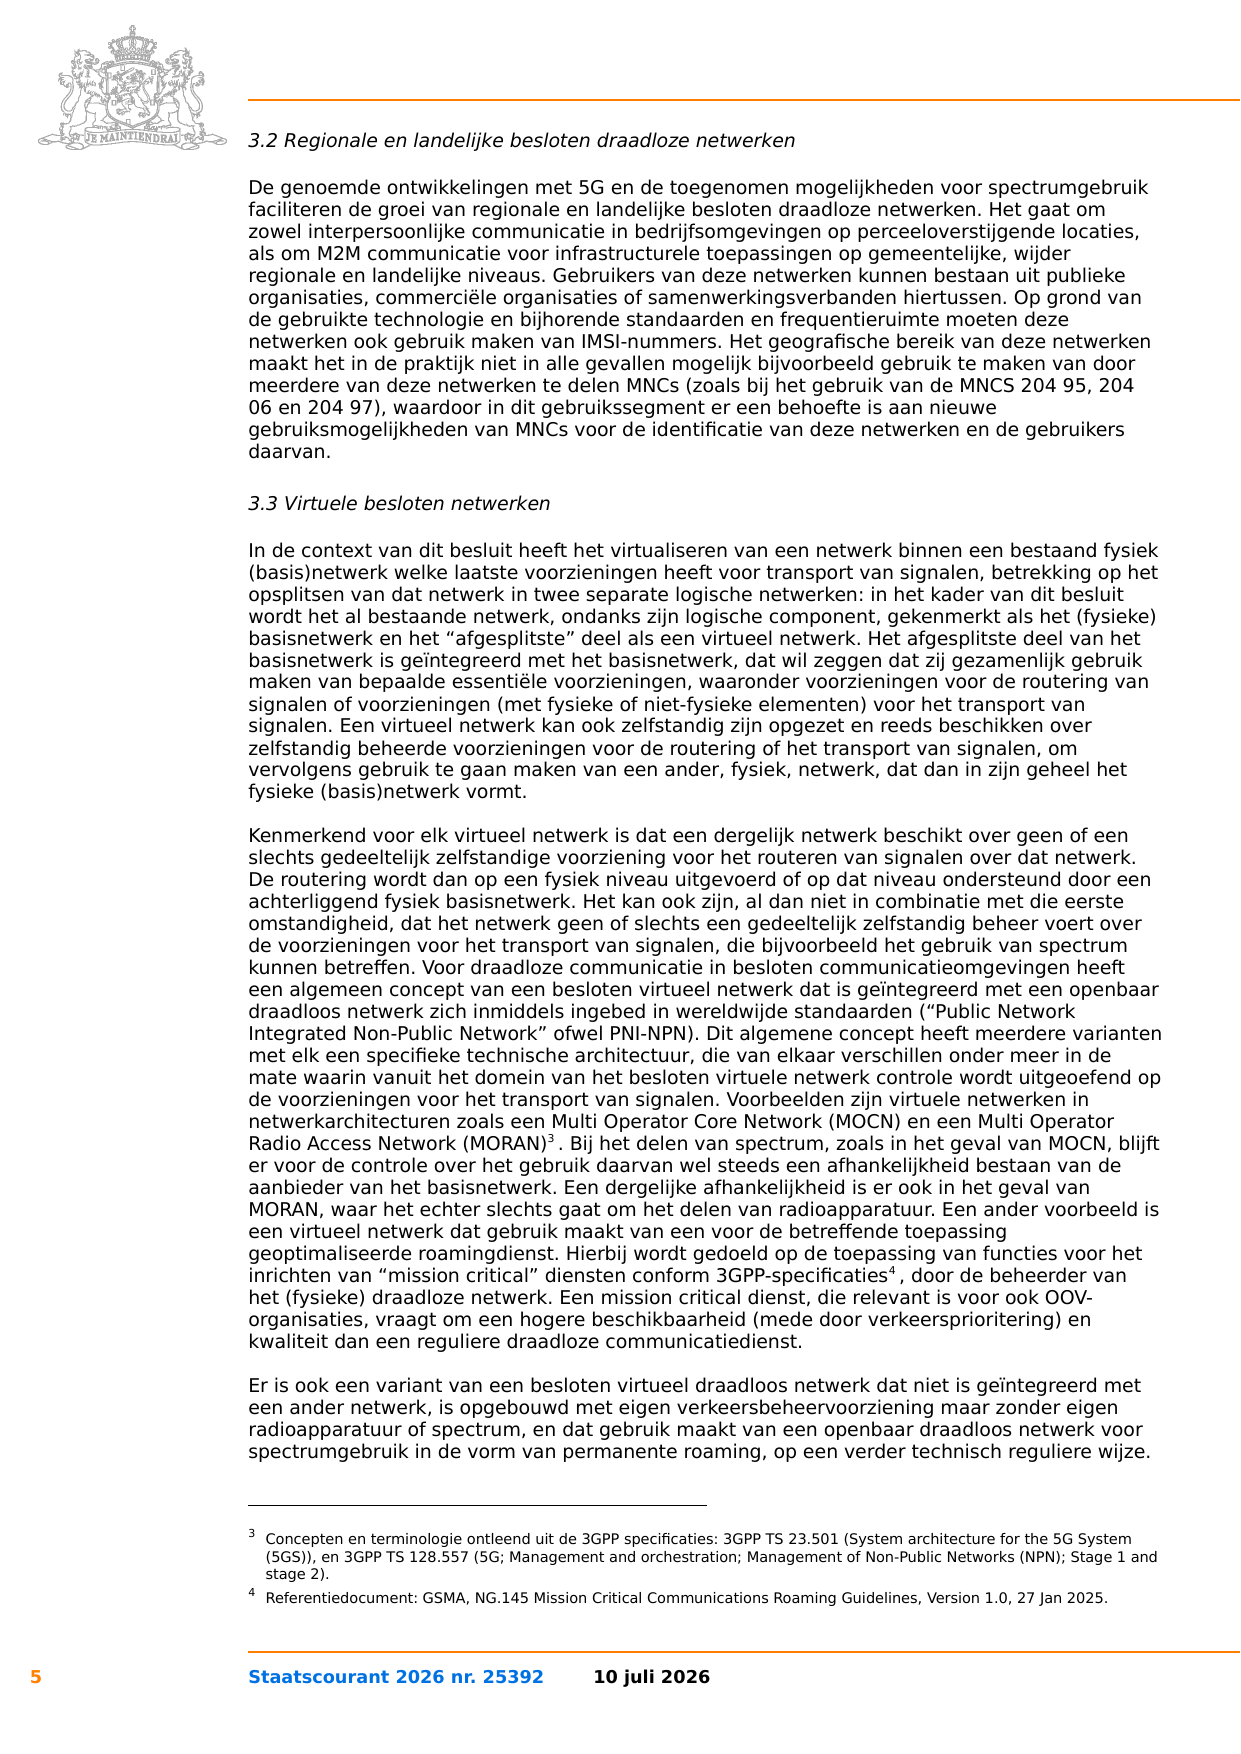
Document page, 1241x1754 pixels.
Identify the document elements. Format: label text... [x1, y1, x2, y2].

subtitle 3.3 Virtuele besloten netwerken [248, 493, 1163, 514]
text Concepten en terminologie ontleend uit de 3GPP specificaties: 3GPP TS 23.501 (System architecture for the 5G System (5GS)), en 3GPP TS 128.557 (5G; Management and orchestration; Management of Non-Public Networks (NPN); Stage 1 and stage 2). [248, 1527, 1163, 1583]
text De genoemde ontwikkelingen met 5G en de toegenomen mogelijkheden voor spectrumgebruik faciliteren de groei van regionale en landelijke besloten draadloze netwerken. Het gaat om zowel interpersoonlijke communicatie in bedrijfsomgevingen op perceeloverstijgende locaties, als om M2M communicatie voor infrastructurele toepassingen op gemeentelijke, wijder regionale en landelijke niveaus. Gebruikers van deze netwerken kunnen bestaan uit publieke organisaties, commerciële organisaties of samenwerkingsverbanden hiertussen. Op grond van de gebruikte technologie en bijhorende standaarden en frequentieruimte moeten deze netwerken ook gebruik maken van IMSI-nummers. Het geografische bereik van deze netwerken maakt het in de praktijk niet in alle gevallen mogelijk bijvoorbeeld gebruik te maken van door meerdere van deze netwerken te delen MNCs (zoals bij het gebruik van de MNCS 204 95, 204 06 en 204 97), waardoor in dit gebruikssegment er een behoefte is aan nieuwe gebruiksmogelijkheden van MNCs voor de identificatie van deze netwerken en de gebruikers daarvan. [248, 177, 1163, 463]
subtitle 3.2 Regionale en landelijke besloten draadloze netwerken [248, 130, 1163, 152]
text In de context van dit besluit heeft het virtualiseren van een netwerk binnen een bestaand fysiek (basis)netwerk welke laatste voorzieningen heeft voor transport van signalen, betrekking op het opsplitsen van dat netwerk in twee separate logische netwerken: in het kader van dit besluit wordt het al bestaande netwerk, ondanks zijn logische component, gekenmerkt als het (fysieke) basisnetwerk en het “afgesplitste” deel als een virtueel netwerk. Het afgesplitste deel van het basisnetwerk is geïntegreerd met het basisnetwerk, dat wil zeggen dat zij gezamenlijk gebruik maken van bepaalde essentiële voorzieningen, waaronder voorzieningen voor de routering van signalen of voorzieningen (met fysieke of niet-fysieke elementen) voor het transport van signalen. Een virtueel netwerk kan ook zelfstandig zijn opgezet en reeds beschikken over zelfstandig beheerde voorzieningen voor de routering of het transport van signalen, om vervolgens gebruik te gaan maken van een ander, fysiek, netwerk, dat dan in zijn geheel het fysieke (basis)netwerk vormt. [248, 539, 1163, 803]
text Kenmerkend voor elk virtueel netwerk is dat een dergelijk netwerk beschikt over geen of een slechts gedeeltelijk zelfstandige voorziening voor het routeren van signalen over dat netwerk. De routering wordt dan op een fysiek niveau uitgevoerd of op dat niveau ondersteund door een achterliggend fysiek basisnetwerk. Het kan ook zijn, al dan niet in combinatie met die eerste omstandigheid, dat het netwerk geen of slechts een gedeeltelijk zelfstandig beheer voert over de voorzieningen voor het transport van signalen, die bijvoorbeeld het gebruik van spectrum kunnen betreffen. Voor draadloze communicatie in besloten communicatieomgevingen heeft een algemeen concept van een besloten virtueel netwerk dat is geïntegreerd met een openbaar draadloos netwerk zich inmiddels ingebed in wereldwijde standaarden (“Public Network Integrated Non-Public Network” ofwel PNI-NPN). Dit algemene concept heeft meerdere varianten met elk een specifieke technische architectuur, die van elkaar verschillen onder meer in de mate waarin vanuit het domein van het besloten virtuele netwerk controle wordt uitgeoefend op de voorzieningen voor het transport van signalen. Voorbeelden zijn virtuele netwerken in netwerkarchitecturen zoals een Multi Operator Core Network (MOCN) en een Multi Operator Radio Access Network (MORAN). Bij het delen van spectrum, zoals in het geval van MOCN, blijft er voor de controle over het gebruik daarvan wel steeds een afhankelijkheid bestaan van de aanbieder van het basisnetwerk. Een dergelijke afhankelijkheid is er ook in het geval van MORAN, waar het echter slechts gaat om het delen van radioapparatuur. Een ander voorbeeld is een virtueel netwerk dat gebruik maakt van een voor de betreffende toepassing geoptimaliseerde roamingdienst. Hierbij wordt gedoeld op de toepassing van functies voor het inrichten van “mission critical” diensten conform 3GPP-specificaties, door de beheerder van het (fysieke) draadloze netwerk. Een mission critical dienst, die relevant is voor ook OOV-organisaties, vraagt om een hogere beschikbaarheid (mede door verkeersprioritering) en kwaliteit dan een reguliere draadloze communicatiedienst. [248, 825, 1163, 1353]
text Er is ook een variant van een besloten virtueel draadloos netwerk dat niet is geïntegreerd met een ander netwerk, is opgebouwd met eigen verkeersbeheervoorziening maar zonder eigen radioapparatuur of spectrum, en dat gebruik maakt van een openbaar draadloos netwerk voor spectrumgebruik in de vorm van permanente roaming, op een verder technisch reguliere wijze. [248, 1374, 1163, 1462]
picture [38, 25, 227, 150]
text Referentiedocument: GSMA, NG.145 Mission Critical Communications Roaming Guidelines, Version 1.0, 27 Jan 2025. [248, 1586, 1163, 1608]
